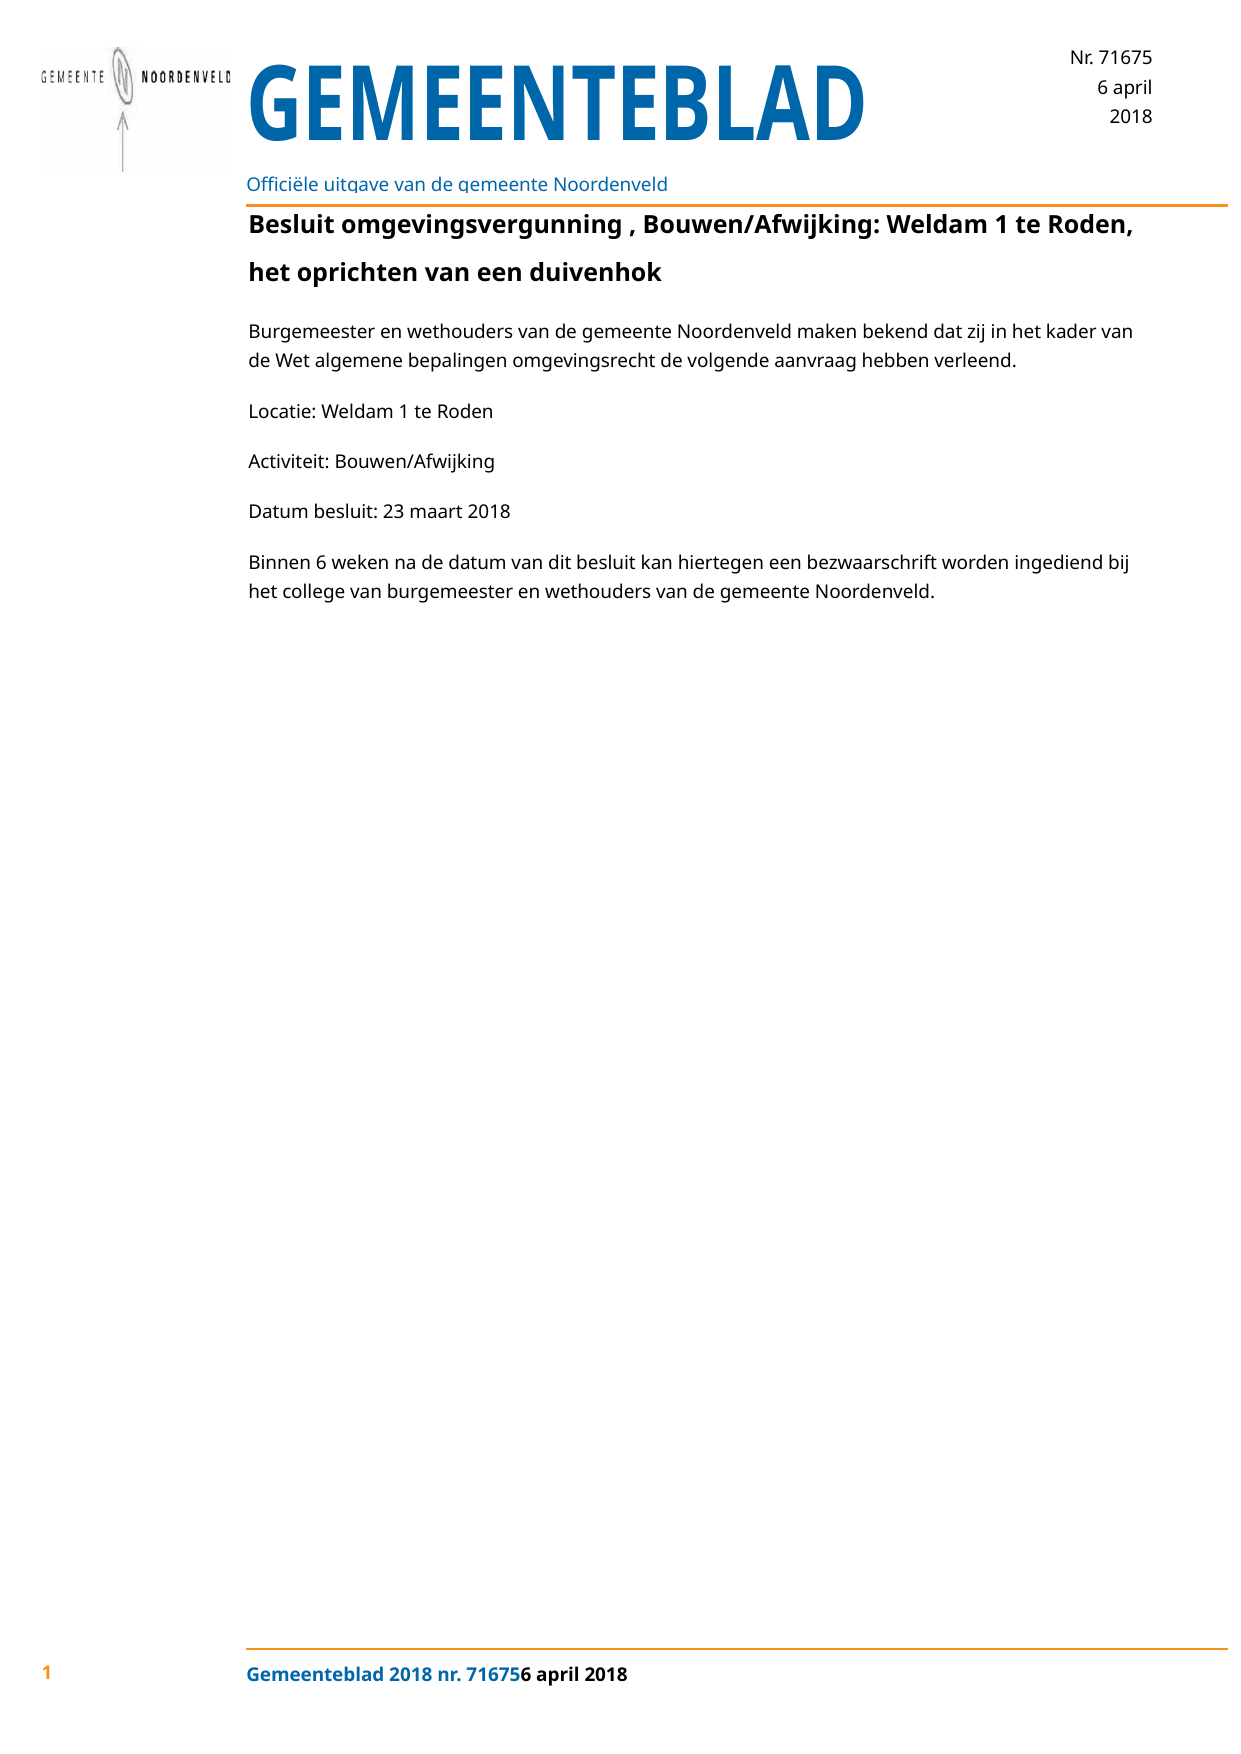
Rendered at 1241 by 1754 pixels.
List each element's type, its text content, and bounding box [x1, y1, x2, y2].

picture [41, 47, 231, 172]
text Activiteit: Bouwen/Afwijking [248, 448, 1152, 474]
text Datum besluit: 23 maart 2018 [248, 499, 1152, 524]
text Besluit omgevingsvergunning , Bouwen/Afwijking: Weldam 1 te Roden, het oprichten van een duivenhok [248, 207, 1152, 288]
text Burgemeester en wethouders van de gemeente Noordenveld maken bekend dat zij in het kader van de Wet algemene bepalingen omgevingsrecht de volgende aanvraag hebben verleend. [248, 318, 1152, 373]
text Binnen 6 weken na de datum van dit besluit kan hiertegen een bezwaarschrift worden ingediend bij het college van burgemeester en wethouders van de gemeente Noordenveld. [248, 549, 1152, 604]
text Locatie: Weldam 1 te Roden [248, 398, 1152, 424]
